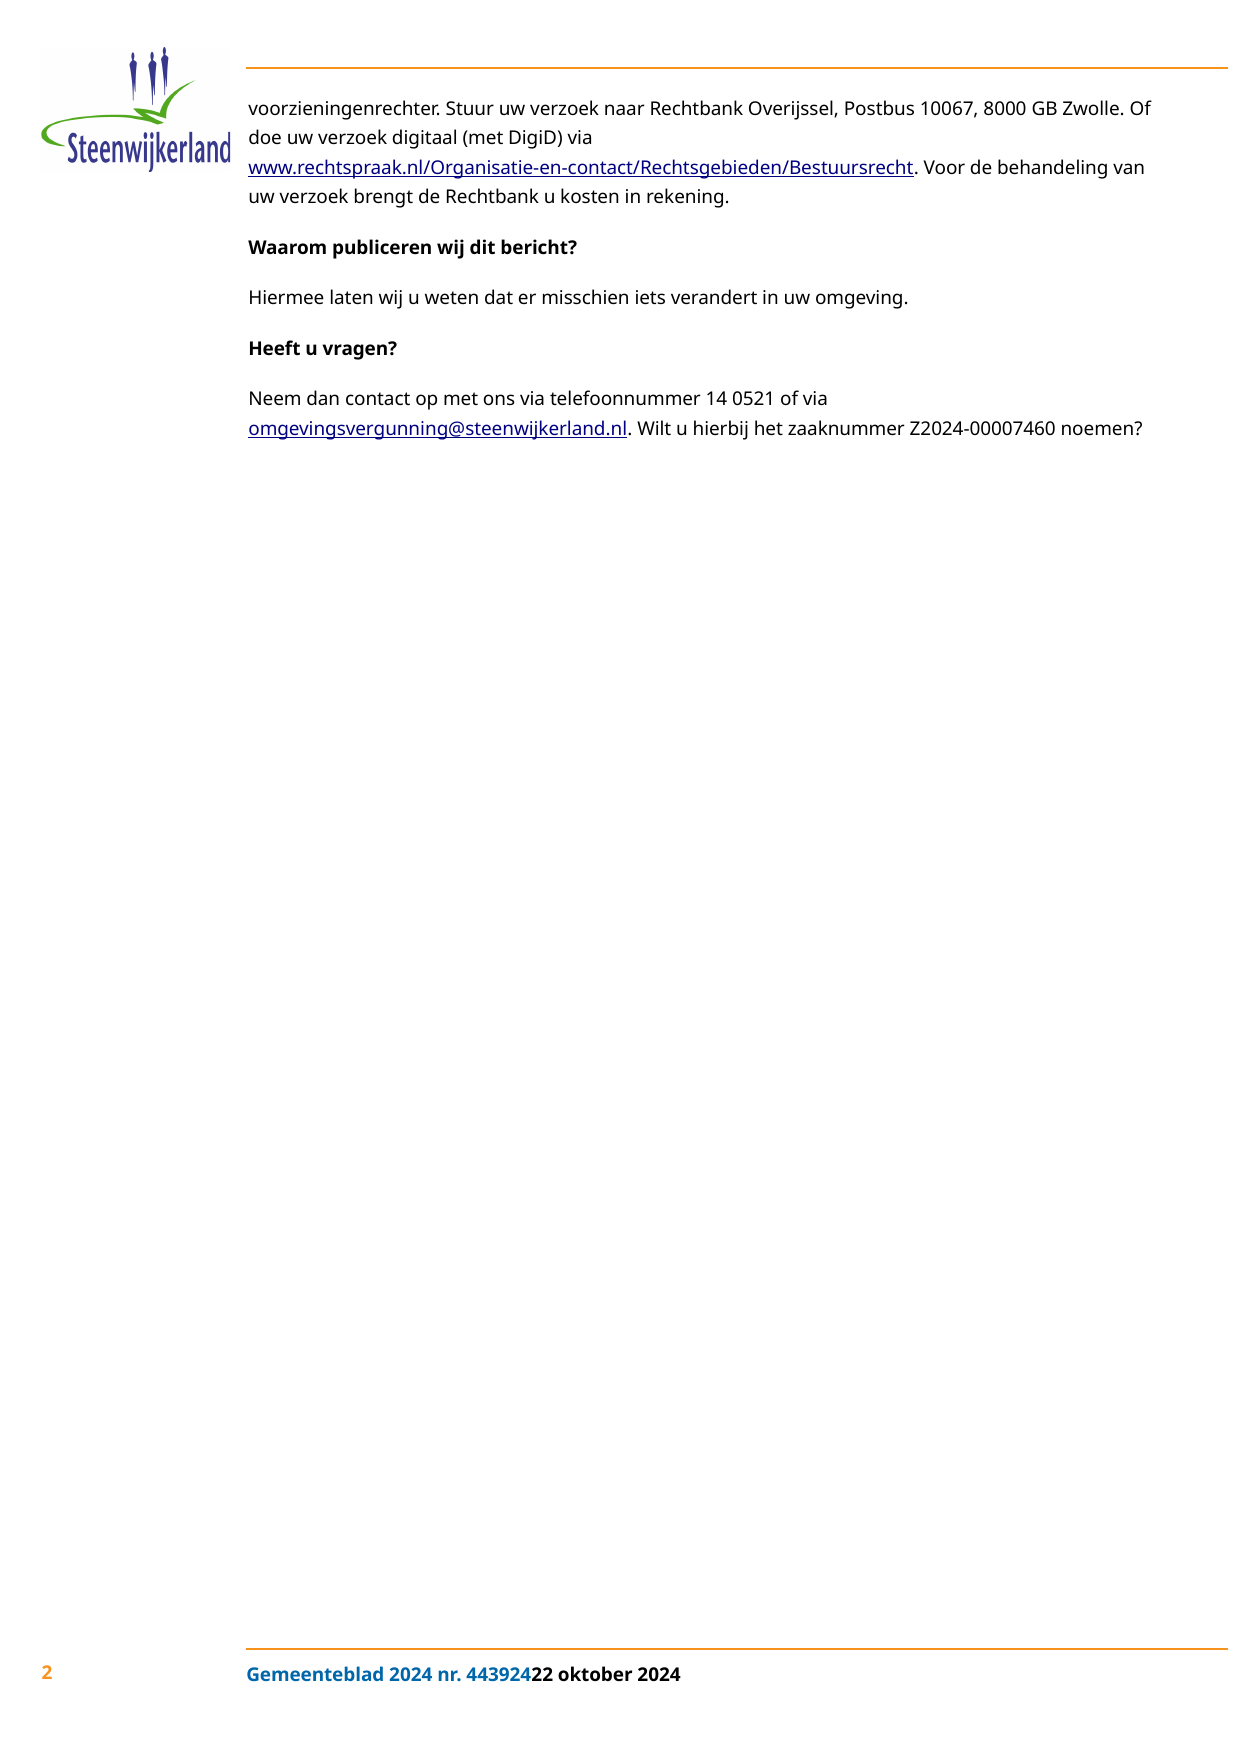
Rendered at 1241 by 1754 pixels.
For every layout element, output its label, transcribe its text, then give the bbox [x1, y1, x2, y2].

text voorzieningenrechter. Stuur uw verzoek naar Rechtbank Overijssel, Postbus 10067, 8000 GB Zwolle. Of doe uw verzoek digitaal (met DigiD) via www.rechtspraak.nl/Organisatie-en-contact/Rechtsgebieden/Bestuursrecht. Voor de behandeling van uw verzoek brengt de Rechtbank u kosten in rekening. [248, 95, 1152, 209]
text Hiermee laten wij u weten dat er misschien iets verandert in uw omgeving. [248, 284, 1152, 310]
picture [41, 47, 231, 172]
text Heeft u vragen? [248, 335, 1152, 361]
text Neem dan contact op met ons via telefoonnummer 14 0521 of via omgevingsvergunning@steenwijkerland.nl. Wilt u hierbij het zaaknummer Z2024-00007460 noemen? [248, 385, 1152, 441]
text Waarom publiceren wij dit bericht? [248, 234, 1152, 260]
